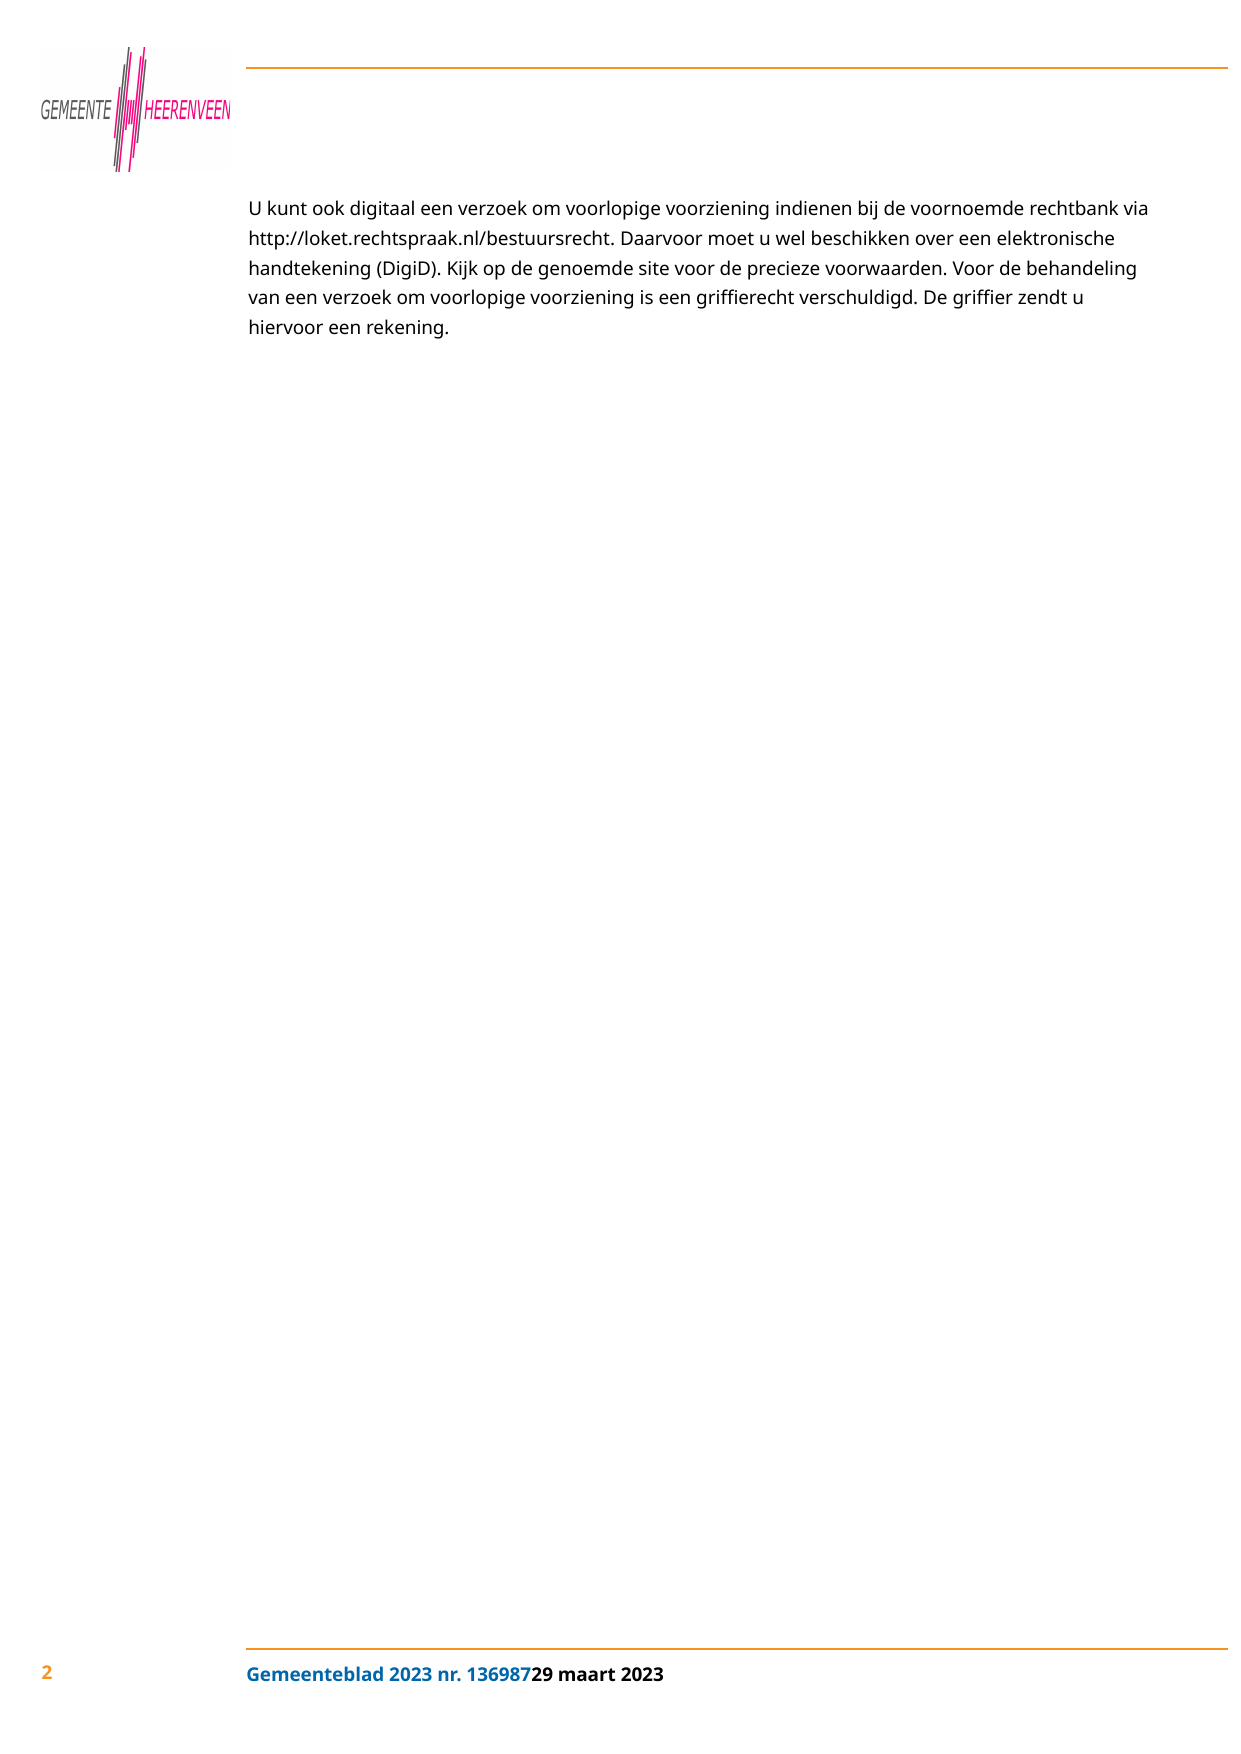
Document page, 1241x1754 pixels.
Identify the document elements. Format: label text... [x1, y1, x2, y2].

text U kunt ook digitaal een verzoek om voorlopige voorziening indienen bij de voornoemde rechtbank via http://loket.rechtspraak.nl/bestuursrecht. Daarvoor moet u wel beschikken over een elektronische handtekening (DigiD). Kijk op de genoemde site voor de precieze voorwaarden. Voor de behandeling van een verzoek om voorlopige voorziening is een griffierecht verschuldigd. De griffier zendt u hiervoor een rekening. [248, 196, 1152, 340]
picture [41, 47, 231, 172]
